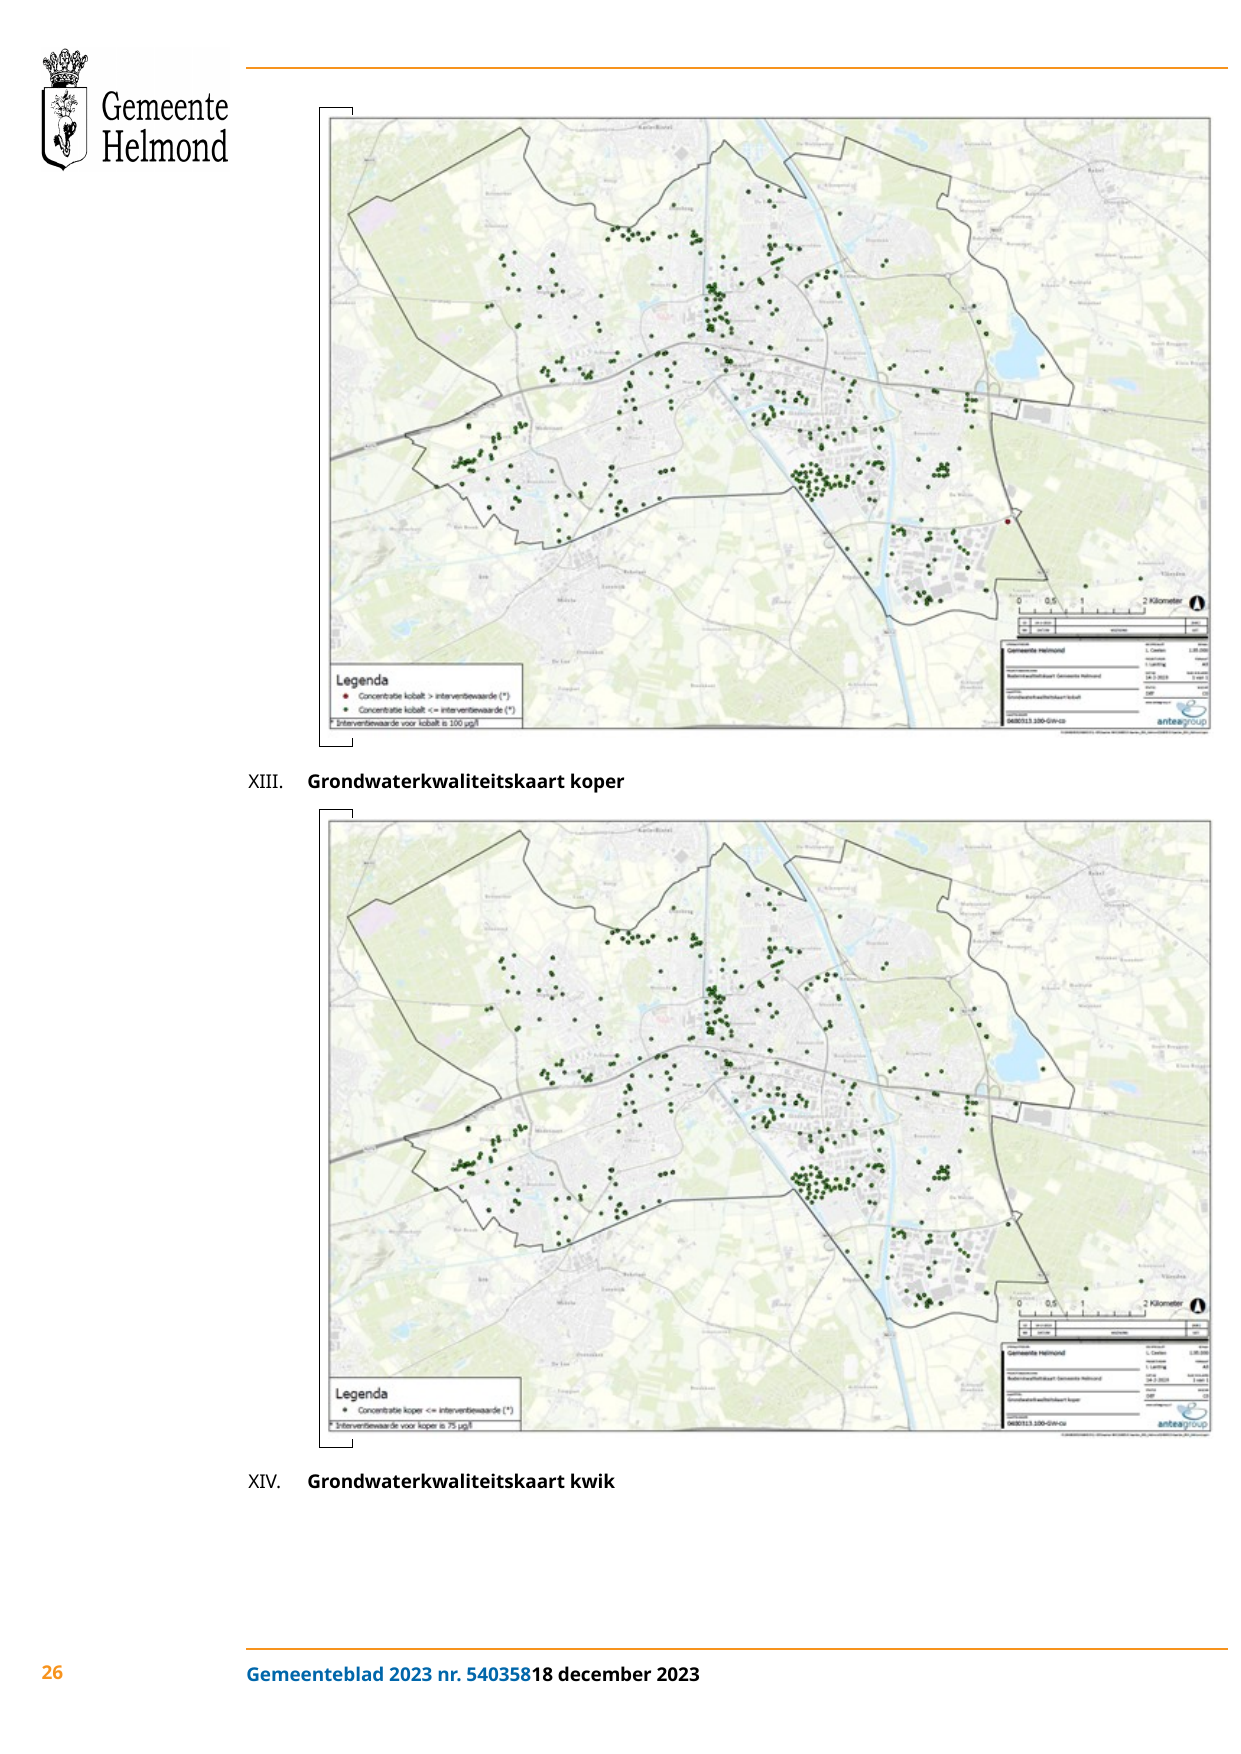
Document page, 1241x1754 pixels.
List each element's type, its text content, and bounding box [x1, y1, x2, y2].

list Grondwaterkwaliteitskaart koper [248, 768, 1152, 793]
picture [327, 818, 1214, 1439]
picture [327, 115, 1214, 738]
picture [41, 47, 231, 172]
list Grondwaterkwaliteitskaart kwik [248, 1469, 1152, 1494]
